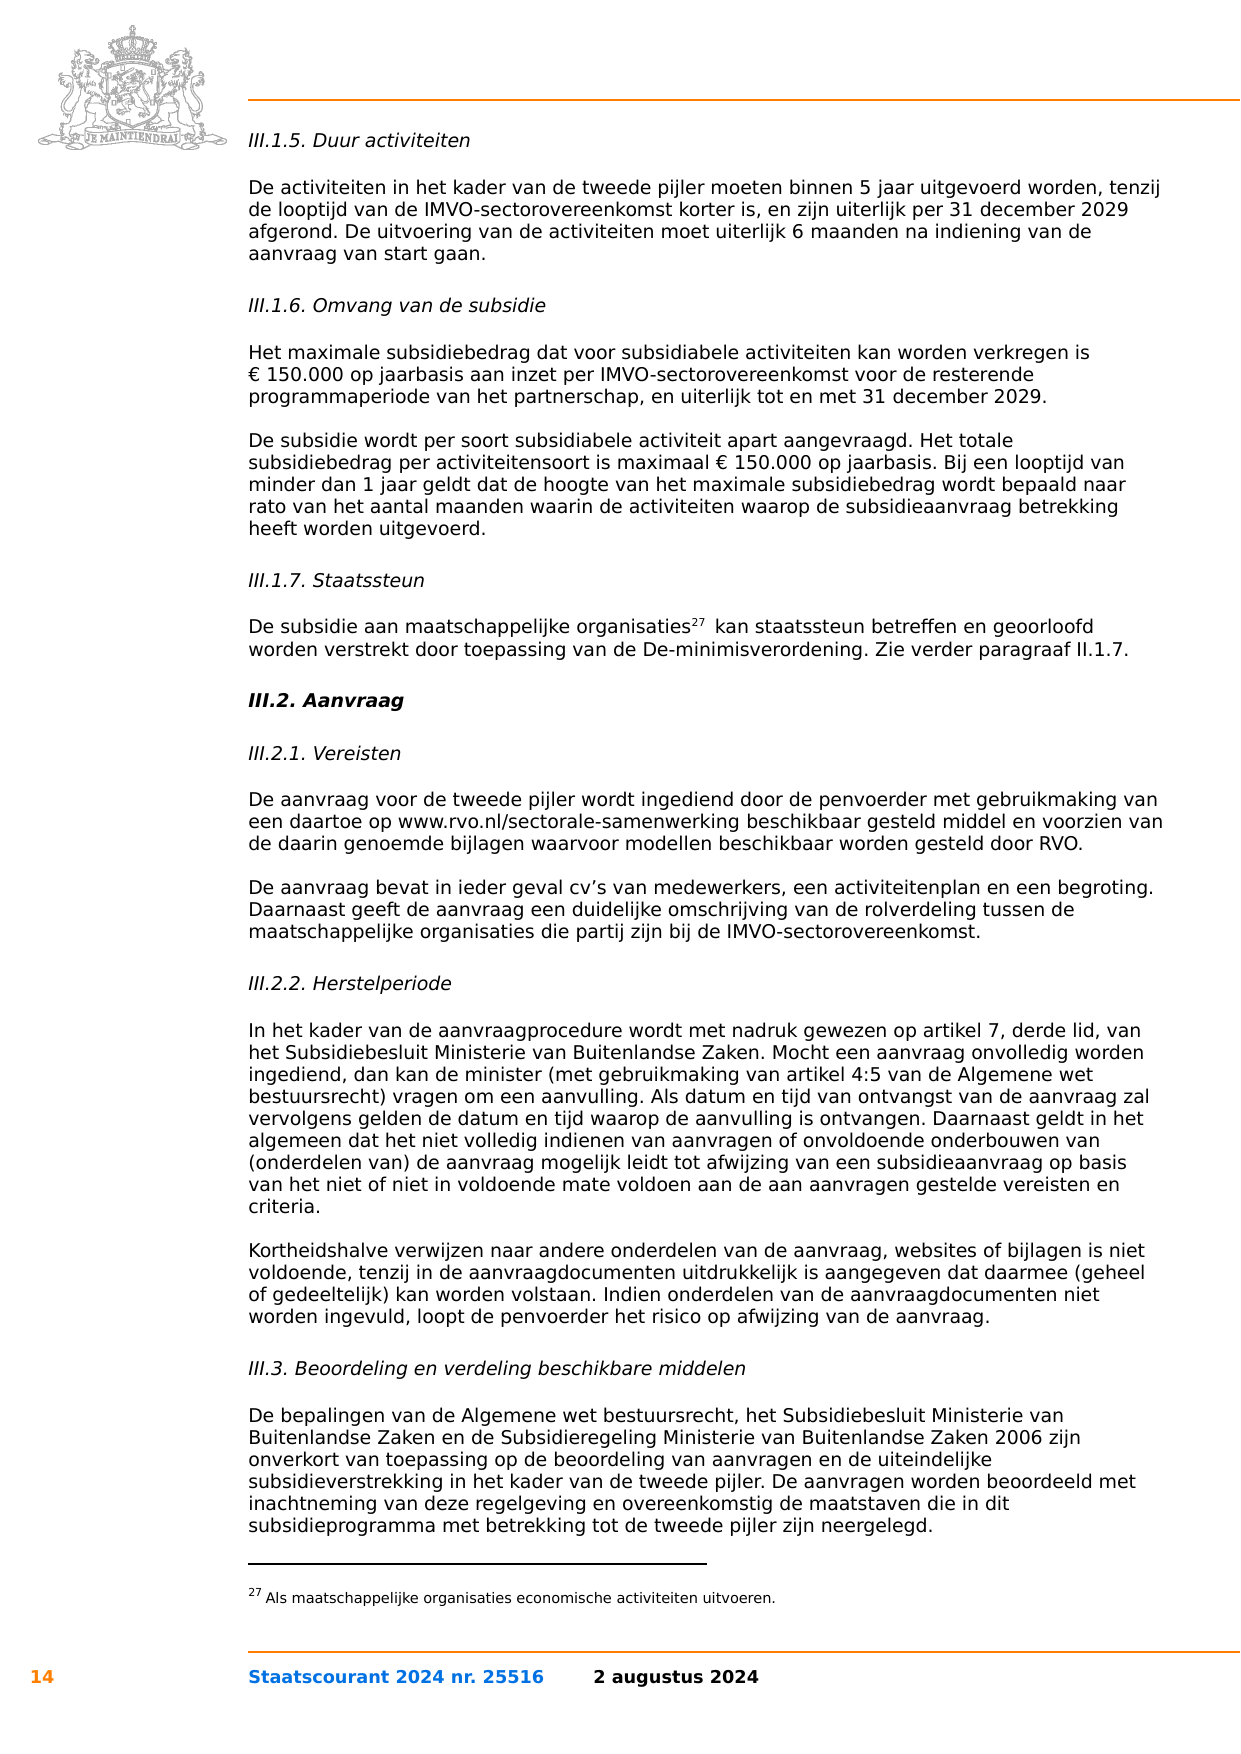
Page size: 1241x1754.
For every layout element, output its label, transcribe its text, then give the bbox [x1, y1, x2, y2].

text In het kader van de aanvraagprocedure wordt met nadruk gewezen op artikel 7, derde lid, van het Subsidiebesluit Ministerie van Buitenlandse Zaken. Mocht een aanvraag onvolledig worden ingediend, dan kan de minister (met gebruikmaking van artikel 4:5 van de Algemene wet bestuursrecht) vragen om een aanvulling. Als datum en tijd van ontvangst van de aanvraag zal vervolgens gelden de datum en tijd waarop de aanvulling is ontvangen. Daarnaast geldt in het algemeen dat het niet volledig indienen van aanvragen of onvoldoende onderbouwen van (onderdelen van) de aanvraag mogelijk leidt tot afwijzing van een subsidieaanvraag op basis van het niet of niet in voldoende mate voldoen aan de aan aanvragen gestelde vereisten en criteria. [248, 1020, 1163, 1218]
subtitle III.2. Aanvraag [248, 690, 1163, 712]
text De aanvraag bevat in ieder geval cv’s van medewerkers, een activiteitenplan en een begroting. Daarnaast geeft de aanvraag een duidelijke omschrijving van de rolverdeling tussen de maatschappelijke organisaties die partij zijn bij de IMVO-sectorovereenkomst. [248, 877, 1163, 943]
text De aanvraag voor de tweede pijler wordt ingediend door de penvoerder met gebruikmaking van een daartoe op www.rvo.nl/sectorale-samenwerking beschikbaar gesteld middel en voorzien van de daarin genoemde bijlagen waarvoor modellen beschikbaar worden gesteld door RVO. [248, 789, 1163, 855]
subtitle III.1.6. Omvang van de subsidie [248, 295, 1163, 317]
subtitle III.1.5. Duur activiteiten [248, 130, 1163, 152]
text Het maximale subsidiebedrag dat voor subsidiabele activiteiten kan worden verkregen is € 150.000 op jaarbasis aan inzet per IMVO-sectorovereenkomst voor de resterende programmaperiode van het partnerschap, en uiterlijk tot en met 31 december 2029. [248, 342, 1163, 408]
subtitle III.2.1. Vereisten [248, 742, 1163, 764]
text De activiteiten in het kader van de tweede pijler moeten binnen 5 jaar uitgevoerd worden, tenzij de looptijd van de IMVO-sectorovereenkomst korter is, en zijn uiterlijk per 31 december 2029 afgerond. De uitvoering van de activiteiten moet uiterlijk 6 maanden na indiening van de aanvraag van start gaan. [248, 177, 1163, 265]
text Kortheidshalve verwijzen naar andere onderdelen van de aanvraag, websites of bijlagen is niet voldoende, tenzij in de aanvraagdocumenten uitdrukkelijk is aangegeven dat daarmee (geheel of gedeeltelijk) kan worden volstaan. Indien onderdelen van de aanvraagdocumenten niet worden ingevuld, loopt de penvoerder het risico op afwijzing van de aanvraag. [248, 1240, 1163, 1328]
text De subsidie aan maatschappelijke organisaties kan staatssteun betreffen en geoorloofd worden verstrekt door toepassing van de De-minimisverordening. Zie verder paragraaf II.1.7. [248, 616, 1163, 660]
subtitle III.1.7. Staatssteun [248, 569, 1163, 591]
subtitle III.3. Beoordeling en verdeling beschikbare middelen [248, 1358, 1163, 1380]
picture [38, 25, 227, 150]
text Als maatschappelijke organisaties economische activiteiten uitvoeren. [248, 1586, 1163, 1608]
text De bepalingen van de Algemene wet bestuursrecht, het Subsidiebesluit Ministerie van Buitenlandse Zaken en de Subsidieregeling Ministerie van Buitenlandse Zaken 2006 zijn onverkort van toepassing op de beoordeling van aanvragen en de uiteindelijke subsidieverstrekking in het kader van de tweede pijler. De aanvragen worden beoordeeld met inachtneming van deze regelgeving en overeenkomstig de maatstaven die in dit subsidieprogramma met betrekking tot de tweede pijler zijn neergelegd. [248, 1405, 1163, 1537]
subtitle III.2.2. Herstelperiode [248, 973, 1163, 995]
text De subsidie wordt per soort subsidiabele activiteit apart aangevraagd. Het totale subsidiebedrag per activiteitensoort is maximaal € 150.000 op jaarbasis. Bij een looptijd van minder dan 1 jaar geldt dat de hoogte van het maximale subsidiebedrag wordt bepaald naar rato van het aantal maanden waarin de activiteiten waarop de subsidieaanvraag betrekking heeft worden uitgevoerd. [248, 429, 1163, 539]
